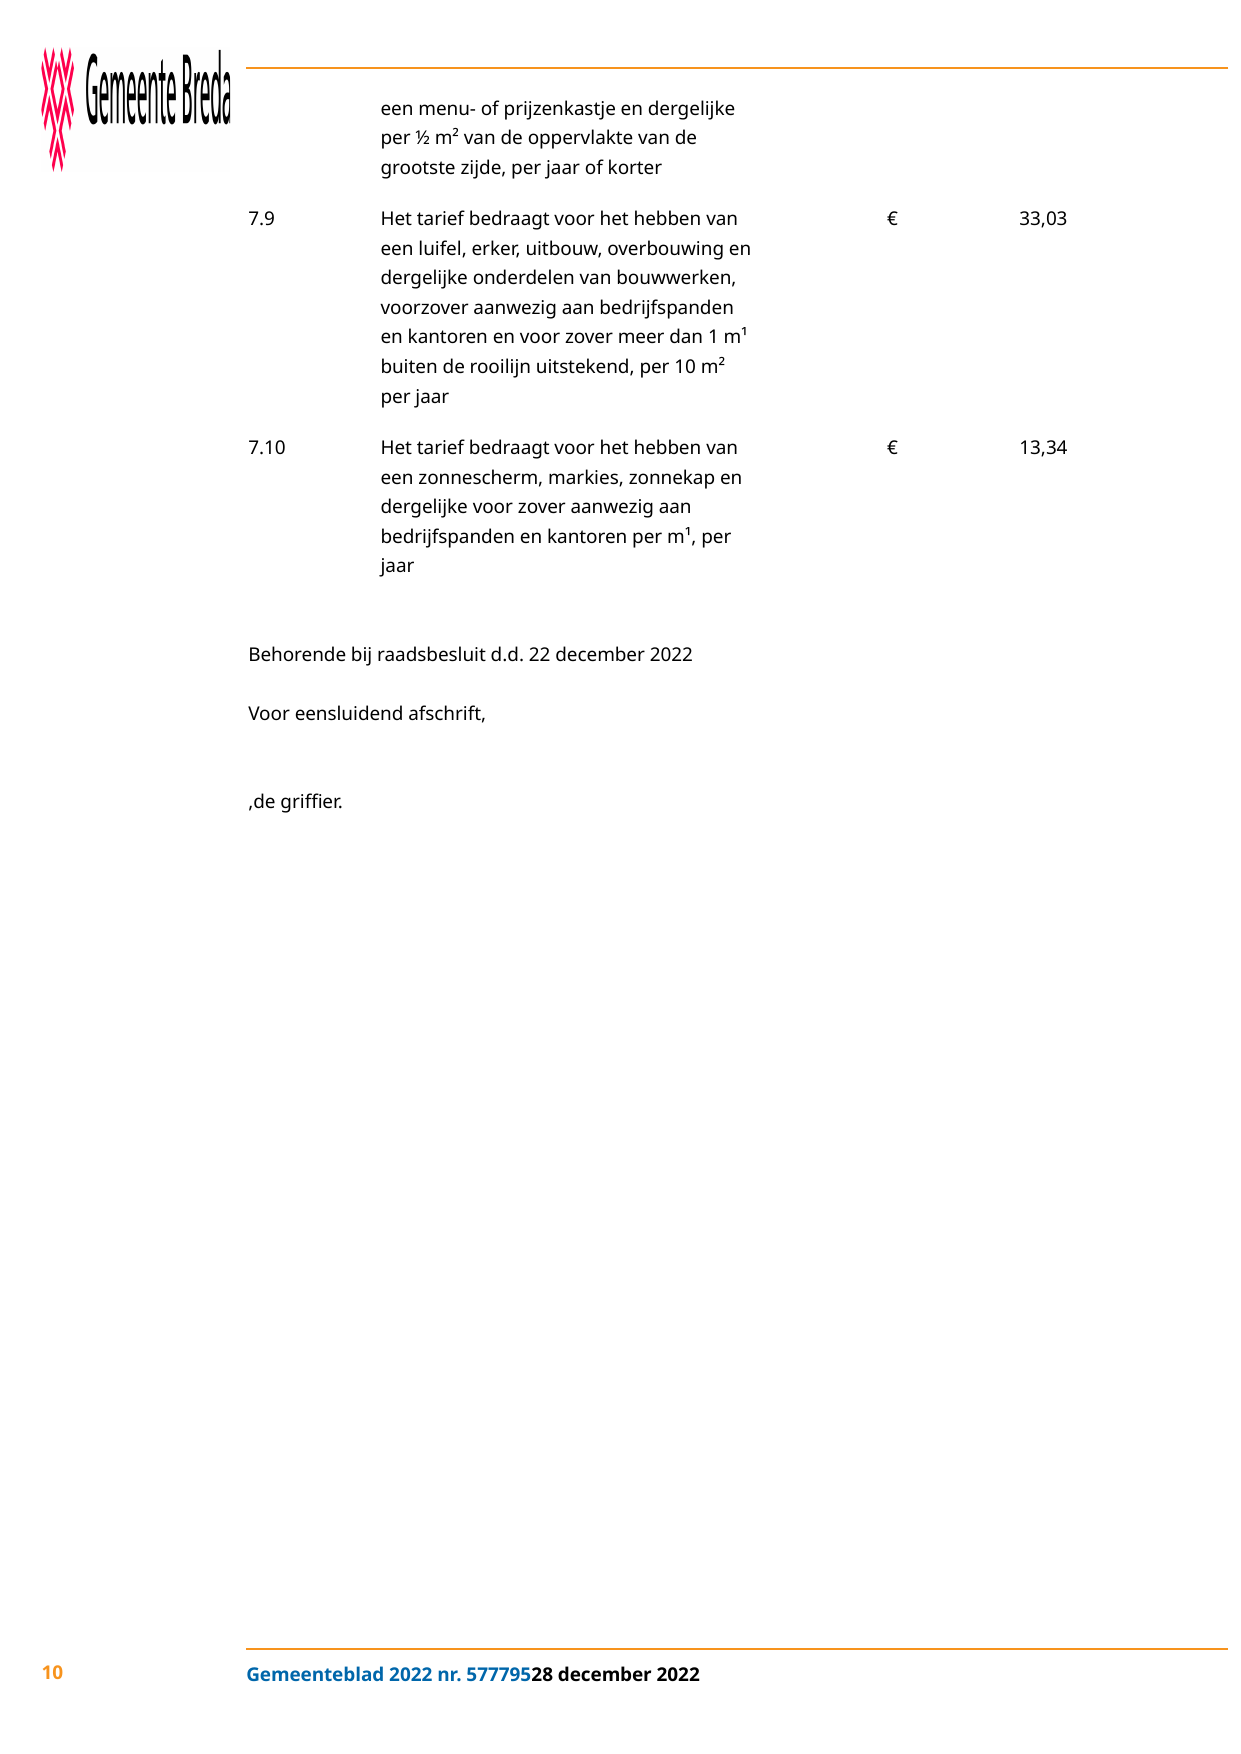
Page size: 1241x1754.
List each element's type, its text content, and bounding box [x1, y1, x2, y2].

table_cell [248, 95, 380, 180]
table_cell 33,03 [1019, 205, 1152, 409]
table_cell € [887, 205, 1019, 409]
picture [41, 47, 231, 172]
text Behorende bij raadsbesluit d.d. 22 december 2022 [248, 641, 1152, 667]
table_cell [755, 409, 887, 434]
table_cell 7.10 [248, 434, 380, 578]
table_cell [887, 95, 1019, 180]
table_cell € [887, 434, 1019, 578]
table_cell [755, 434, 887, 578]
table_cell [755, 95, 887, 180]
table_cell [1019, 409, 1152, 434]
table_cell Het tarief bedraagt voor het hebben van een zonnescherm, markies, zonnekap en dergelijke voor zover aanwezig aan bedrijfspanden en kantoren per m¹, per jaar [380, 434, 754, 578]
table_cell 7.9 [248, 205, 380, 409]
table_cell [380, 180, 754, 205]
table_cell Het tarief bedraagt voor het hebben van een luifel, erker, uitbouw, overbouwing en dergelijke onderdelen van bouwwerken, voorzover aanwezig aan bedrijfspanden en kantoren en voor zover meer dan 1 m¹ buiten de rooilijn uitstekend, per 10 m² per jaar [380, 205, 754, 409]
table_cell [1019, 180, 1152, 205]
text Voor eensluidend afschrift, [248, 700, 1152, 726]
table_cell [887, 409, 1019, 434]
table_cell [887, 180, 1019, 205]
table_cell een menu- of prijzenkastje en dergelijke per ½ m² van de oppervlakte van de grootste zijde, per jaar of korter [380, 95, 754, 180]
table_cell [380, 409, 754, 434]
table_cell [248, 180, 380, 205]
text ,de griffier. [248, 789, 1152, 814]
table_cell [755, 205, 887, 409]
table_cell [248, 409, 380, 434]
table_cell [755, 180, 887, 205]
table_cell 13,34 [1019, 434, 1152, 578]
table_cell [1019, 95, 1152, 180]
